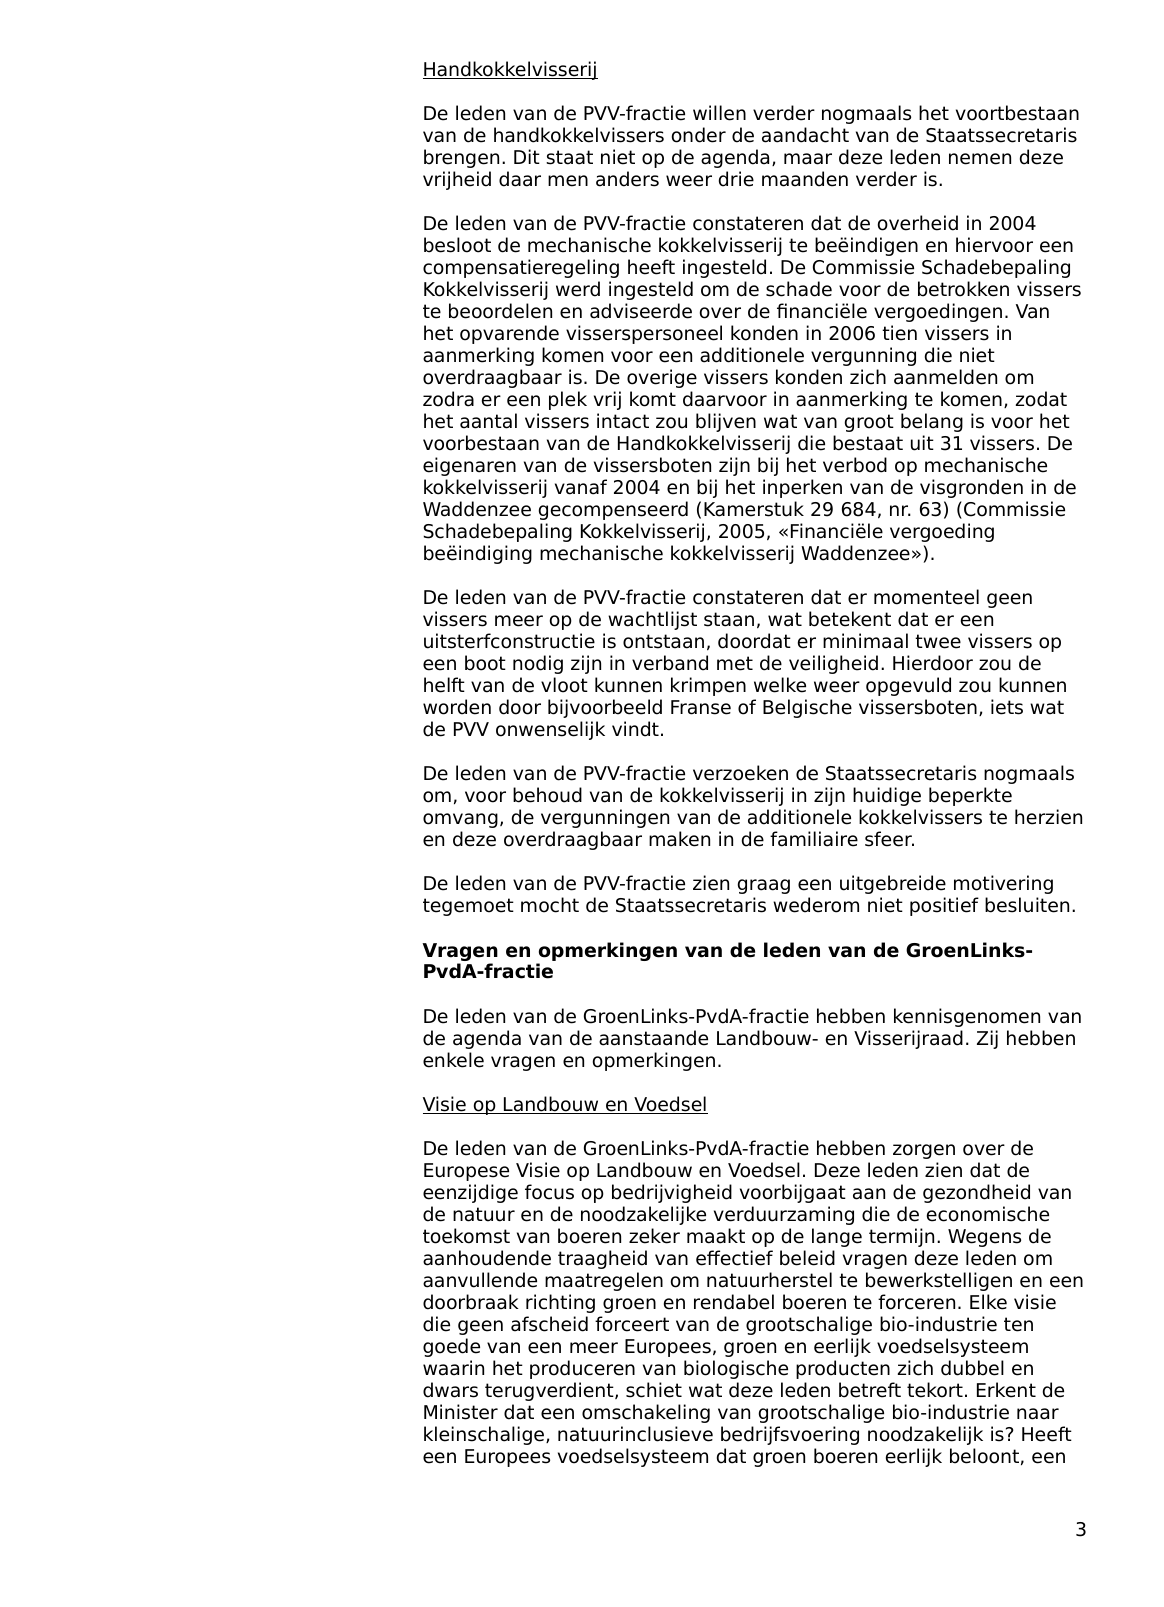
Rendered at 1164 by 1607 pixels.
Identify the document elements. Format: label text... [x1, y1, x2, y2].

text De leden van de PVV-fractie zien graag een uitgebreide motivering tegemoet mocht de Staatssecretaris wederom niet positief besluiten. [422, 873, 1087, 917]
text De leden van de PVV-fractie constateren dat de overheid in 2004 besloot de mechanische kokkelvisserij te beëindigen en hiervoor een compensatieregeling heeft ingesteld. De Commissie Schadebepaling Kokkelvisserij werd ingesteld om de schade voor de betrokken vissers te beoordelen en adviseerde over de financiële vergoedingen. Van het opvarende visserspersoneel konden in 2006 tien vissers in aanmerking komen voor een additionele vergunning die niet overdraagbaar is. De overige vissers konden zich aanmelden om zodra er een plek vrij komt daarvoor in aanmerking te komen, zodat het aantal vissers intact zou blijven wat van groot belang is voor het voorbestaan van de Handkokkelvisserij die bestaat uit 31 vissers. De eigenaren van de vissersboten zijn bij het verbod op mechanische kokkelvisserij vanaf 2004 en bij het inperken van de visgronden in de Waddenzee gecompenseerd (Kamerstuk 29 684, nr. 63) (Commissie Schadebepaling Kokkelvisserij, 2005, «Financiële vergoeding beëindiging mechanische kokkelvisserij Waddenzee»). [422, 213, 1087, 565]
subtitle Vragen en opmerkingen van de leden van de GroenLinks-PvdA-fractie [422, 939, 1087, 983]
text De leden van de PVV-fractie constateren dat er momenteel geen vissers meer op de wachtlijst staan, wat betekent dat er een uitsterfconstructie is ontstaan, doordat er minimaal twee vissers op een boot nodig zijn in verband met de veiligheid. Hierdoor zou de helft van de vloot kunnen krimpen welke weer opgevuld zou kunnen worden door bijvoorbeeld Franse of Belgische vissersboten, iets wat de PVV onwenselijk vindt. [422, 587, 1087, 741]
text De leden van de PVV-fractie willen verder nogmaals het voortbestaan van de handkokkelvissers onder de aandacht van de Staatssecretaris brengen. Dit staat niet op de agenda, maar deze leden nemen deze vrijheid daar men anders weer drie maanden verder is. [422, 103, 1087, 191]
text De leden van de GroenLinks-PvdA-fractie hebben kennisgenomen van de agenda van de aanstaande Landbouw- en Visserijraad. Zij hebben enkele vragen en opmerkingen. [422, 1006, 1087, 1072]
subtitle Handkokkelvisserij [422, 59, 1087, 81]
text De leden van de GroenLinks-PvdA-fractie hebben zorgen over de Europese Visie op Landbouw en Voedsel. Deze leden zien dat de eenzijdige focus op bedrijvigheid voorbijgaat aan de gezondheid van de natuur en de noodzakelijke verduurzaming die de economische toekomst van boeren zeker maakt op de lange termijn. Wegens de aanhoudende traagheid van effectief beleid vragen deze leden om aanvullende maatregelen om natuurherstel te bewerkstelligen en een doorbraak richting groen en rendabel boeren te forceren. Elke visie die geen afscheid forceert van de grootschalige bio-industrie ten goede van een meer Europees, groen en eerlijk voedselsysteem waarin het produceren van biologische producten zich dubbel en dwars terugverdient, schiet wat deze leden betreft tekort. Erkent de Minister dat een omschakeling van grootschalige bio-industrie naar kleinschalige, natuurinclusieve bedrijfsvoering noodzakelijk is? Heeft een Europees voedselsysteem dat groen boeren eerlijk beloont, een [422, 1138, 1087, 1468]
subtitle Visie op Landbouw en Voedsel [422, 1094, 1087, 1116]
text De leden van de PVV-fractie verzoeken de Staatssecretaris nogmaals om, voor behoud van de kokkelvisserij in zijn huidige beperkte omvang, de vergunningen van de additionele kokkelvissers te herzien en deze overdraagbaar maken in de familiaire sfeer. [422, 763, 1087, 851]
